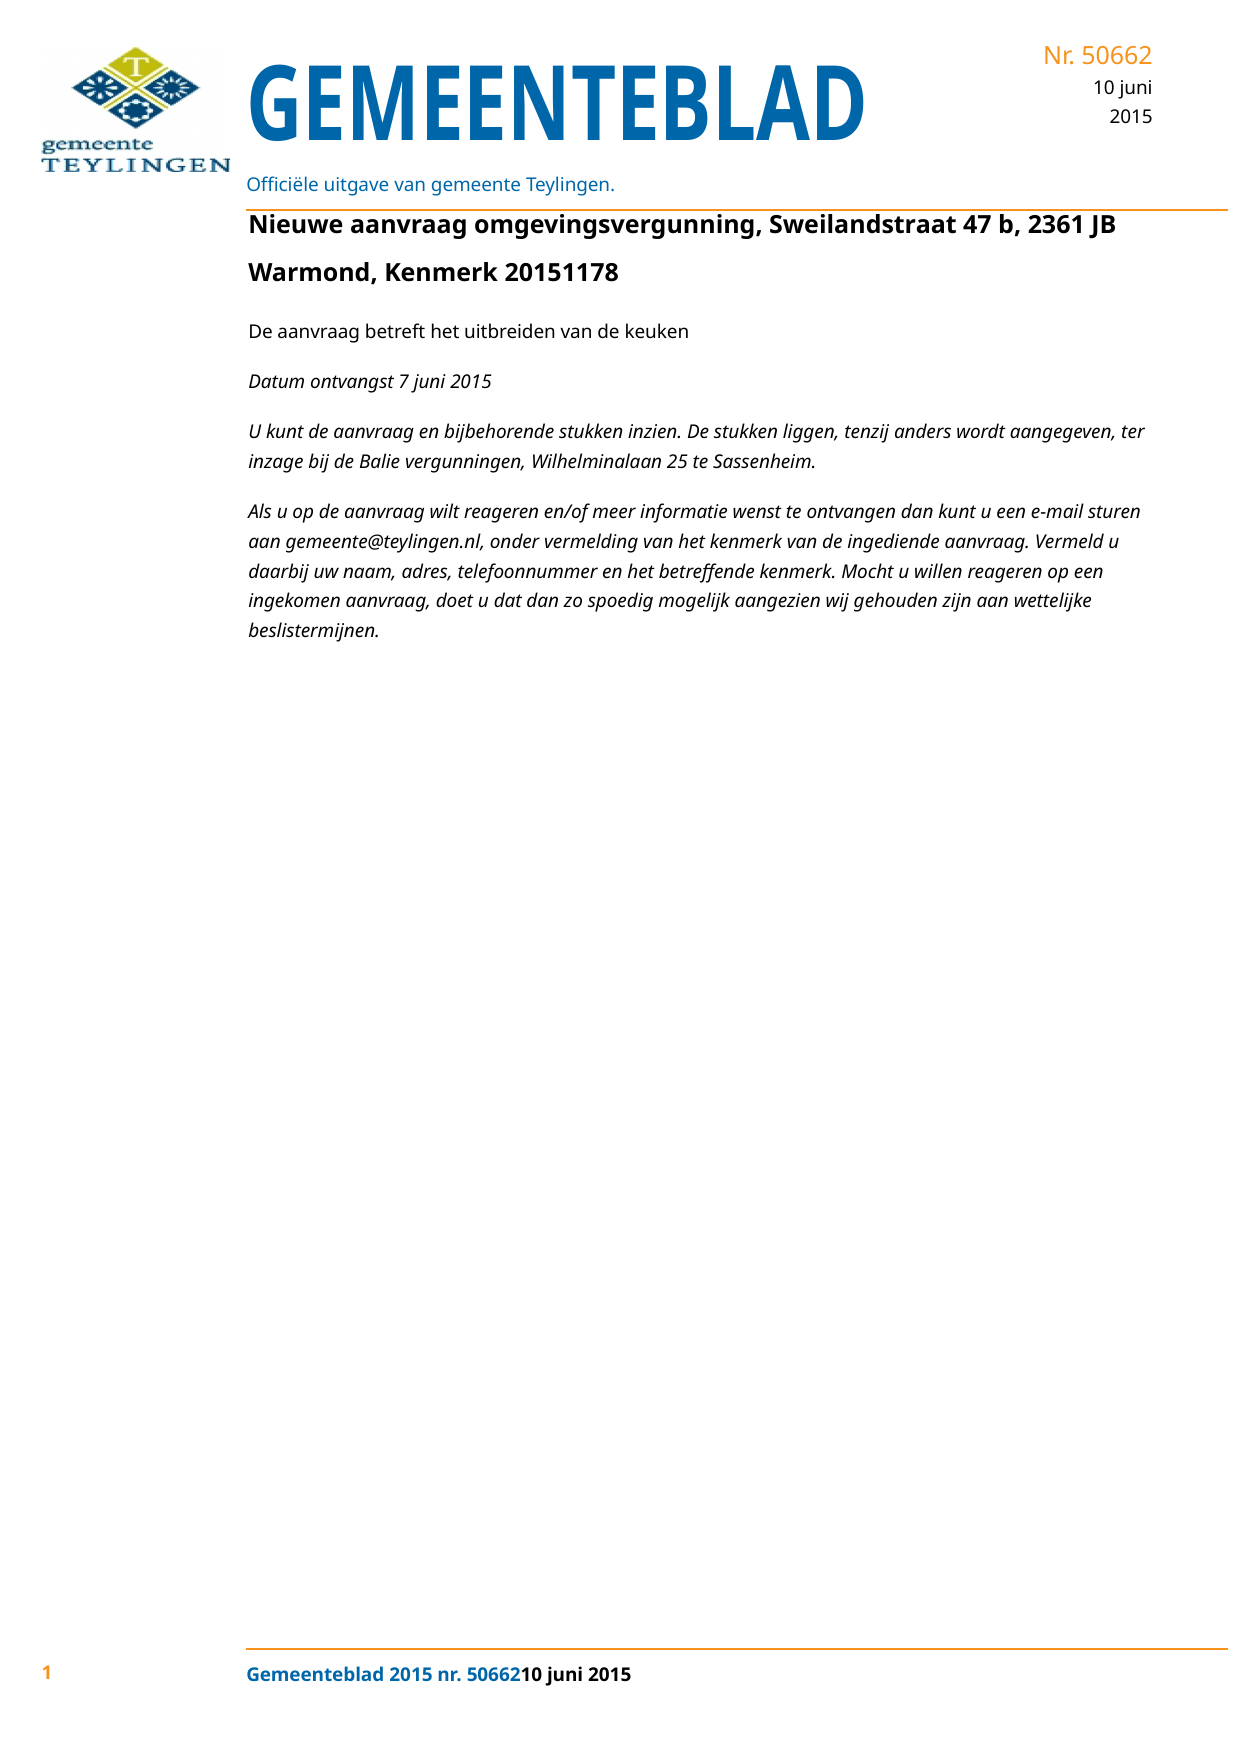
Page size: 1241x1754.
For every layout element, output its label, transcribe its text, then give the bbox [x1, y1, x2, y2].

picture [41, 47, 231, 172]
text Als u op de aanvraag wilt reageren en/of meer informatie wenst te ontvangen dan kunt u een e-mail sturen aan gemeente@teylingen.nl, onder vermelding van het kenmerk van de ingediende aanvraag. Vermeld u daarbij uw naam, adres, telefoonnummer en het betreffende kenmerk. Mocht u willen reageren op een ingekomen aanvraag, doet u dat dan zo spoedig mogelijk aangezien wij gehouden zijn aan wettelijke beslistermijnen. [248, 499, 1152, 643]
text U kunt de aanvraag en bijbehorende stukken inzien. De stukken liggen, tenzij anders wordt aangegeven, ter inzage bij de Balie vergunningen, Wilhelminalaan 25 te Sassenheim. [248, 419, 1152, 474]
text Datum ontvangst 7 juni 2015 [248, 368, 1152, 394]
text De aanvraag betreft het uitbreiden van de keuken [248, 318, 1152, 344]
text Nieuwe aanvraag omgevingsvergunning, Sweilandstraat 47 b, 2361 JB Warmond, Kenmerk 20151178 [248, 211, 1152, 288]
